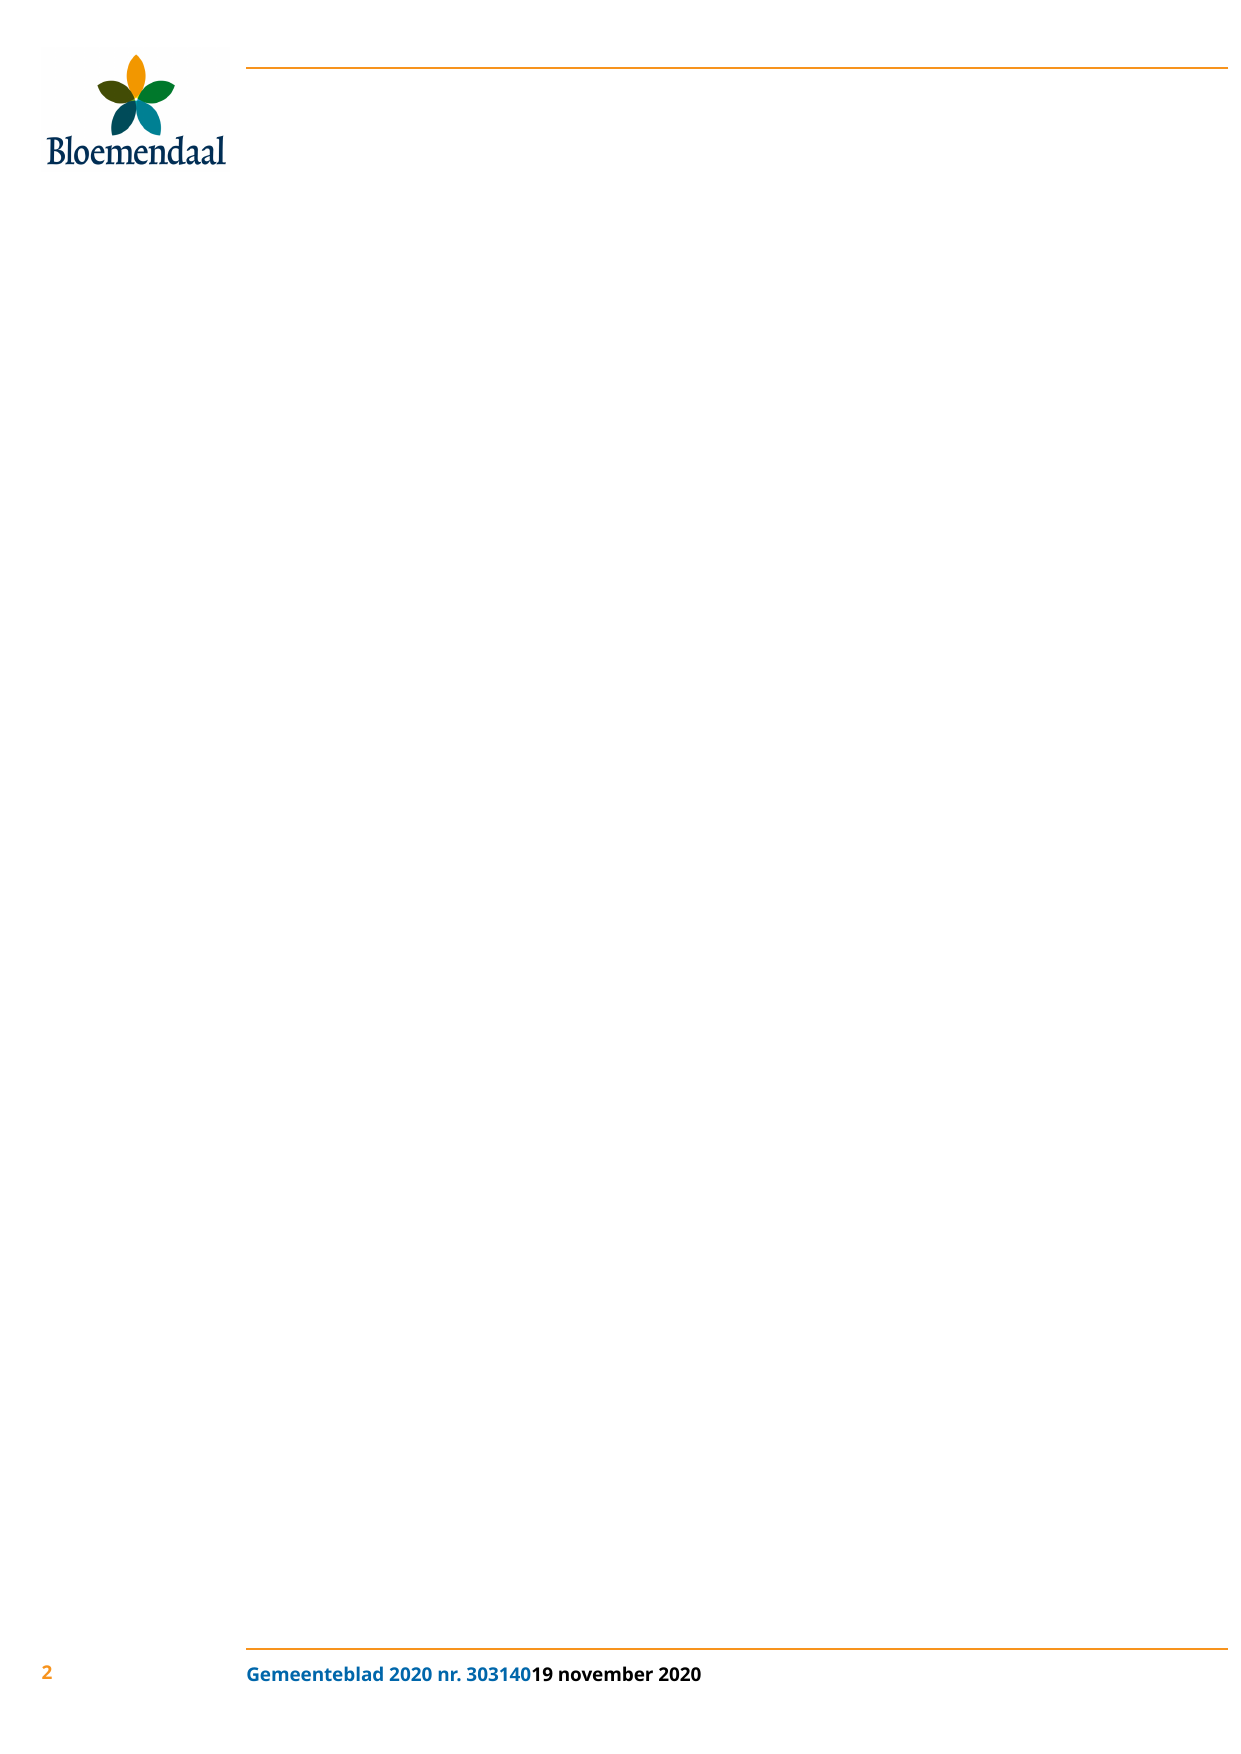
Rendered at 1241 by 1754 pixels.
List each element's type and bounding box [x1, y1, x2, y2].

picture [41, 47, 231, 172]
